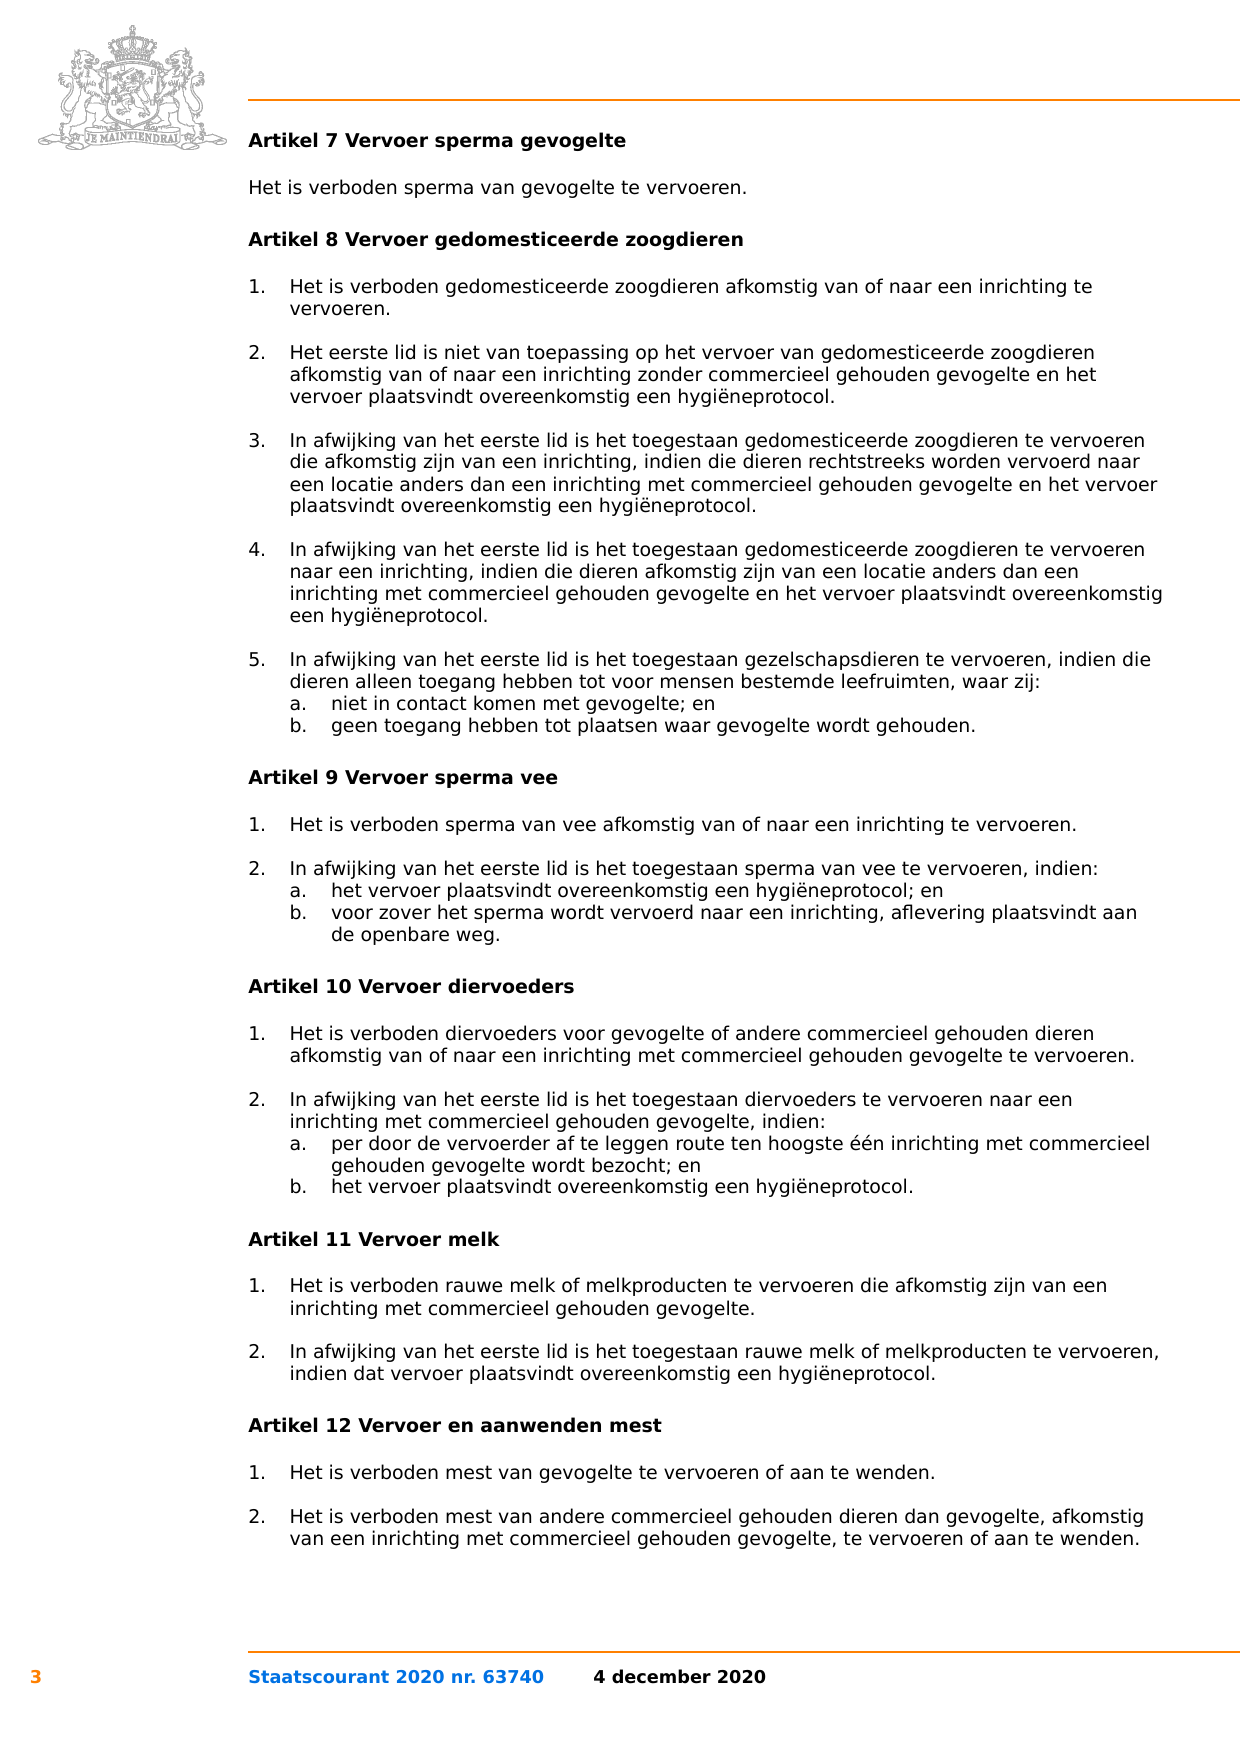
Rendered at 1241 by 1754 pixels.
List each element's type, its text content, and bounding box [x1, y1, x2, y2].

text 1. Het is verboden diervoeders voor gevogelte of andere commercieel gehouden dieren afkomstig van of naar een inrichting met commercieel gehouden gevogelte te vervoeren. [248, 1023, 1163, 1067]
picture [38, 25, 227, 150]
text a. per door de vervoerder af te leggen route ten hoogste één inrichting met commercieel gehouden gevogelte wordt bezocht; en [289, 1132, 1163, 1176]
text b. geen toegang hebben tot plaatsen waar gevogelte wordt gehouden. [289, 715, 1163, 737]
text 2. In afwijking van het eerste lid is het toegestaan rauwe melk of melkproducten te vervoeren, indien dat vervoer plaatsvindt overeenkomstig een hygiëneprotocol. [248, 1341, 1163, 1385]
subtitle Artikel 11 Vervoer melk [248, 1228, 1163, 1250]
text 5. In afwijking van het eerste lid is het toegestaan gezelschapsdieren te vervoeren, indien die dieren alleen toegang hebben tot voor mensen bestemde leefruimten, waar zij: [248, 649, 1163, 693]
text 4. In afwijking van het eerste lid is het toegestaan gedomesticeerde zoogdieren te vervoeren naar een inrichting, indien die dieren afkomstig zijn van een locatie anders dan een inrichting met commercieel gehouden gevogelte en het vervoer plaatsvindt overeenkomstig een hygiëneprotocol. [248, 539, 1163, 627]
text b. voor zover het sperma wordt vervoerd naar een inrichting, aflevering plaatsvindt aan de openbare weg. [289, 902, 1163, 946]
subtitle Artikel 12 Vervoer en aanwenden mest [248, 1415, 1163, 1437]
text a. niet in contact komen met gevogelte; en [289, 693, 1163, 715]
text 2. In afwijking van het eerste lid is het toegestaan sperma van vee te vervoeren, indien: [248, 858, 1163, 880]
subtitle Artikel 7 Vervoer sperma gevogelte [248, 130, 1163, 152]
text a. het vervoer plaatsvindt overeenkomstig een hygiëneprotocol; en [289, 880, 1163, 902]
text 2. Het eerste lid is niet van toepassing op het vervoer van gedomesticeerde zoogdieren afkomstig van of naar een inrichting zonder commercieel gehouden gevogelte en het vervoer plaatsvindt overeenkomstig een hygiëneprotocol. [248, 342, 1163, 408]
text 1. Het is verboden rauwe melk of melkproducten te vervoeren die afkomstig zijn van een inrichting met commercieel gehouden gevogelte. [248, 1275, 1163, 1319]
subtitle Artikel 9 Vervoer sperma vee [248, 767, 1163, 789]
text 3. In afwijking van het eerste lid is het toegestaan gedomesticeerde zoogdieren te vervoeren die afkomstig zijn van een inrichting, indien die dieren rechtstreeks worden vervoerd naar een locatie anders dan een inrichting met commercieel gehouden gevogelte en het vervoer plaatsvindt overeenkomstig een hygiëneprotocol. [248, 429, 1163, 517]
text b. het vervoer plaatsvindt overeenkomstig een hygiëneprotocol. [289, 1176, 1163, 1198]
text Het is verboden sperma van gevogelte te vervoeren. [248, 177, 1163, 199]
subtitle Artikel 8 Vervoer gedomesticeerde zoogdieren [248, 229, 1163, 251]
subtitle Artikel 10 Vervoer diervoeders [248, 976, 1163, 998]
text 2. In afwijking van het eerste lid is het toegestaan diervoeders te vervoeren naar een inrichting met commercieel gehouden gevogelte, indien: [248, 1088, 1163, 1132]
text 1. Het is verboden mest van gevogelte te vervoeren of aan te wenden. [248, 1462, 1163, 1484]
text 1. Het is verboden sperma van vee afkomstig van of naar een inrichting te vervoeren. [248, 814, 1163, 836]
text 2. Het is verboden mest van andere commercieel gehouden dieren dan gevogelte, afkomstig van een inrichting met commercieel gehouden gevogelte, te vervoeren of aan te wenden. [248, 1506, 1163, 1550]
text 1. Het is verboden gedomesticeerde zoogdieren afkomstig van of naar een inrichting te vervoeren. [248, 276, 1163, 320]
